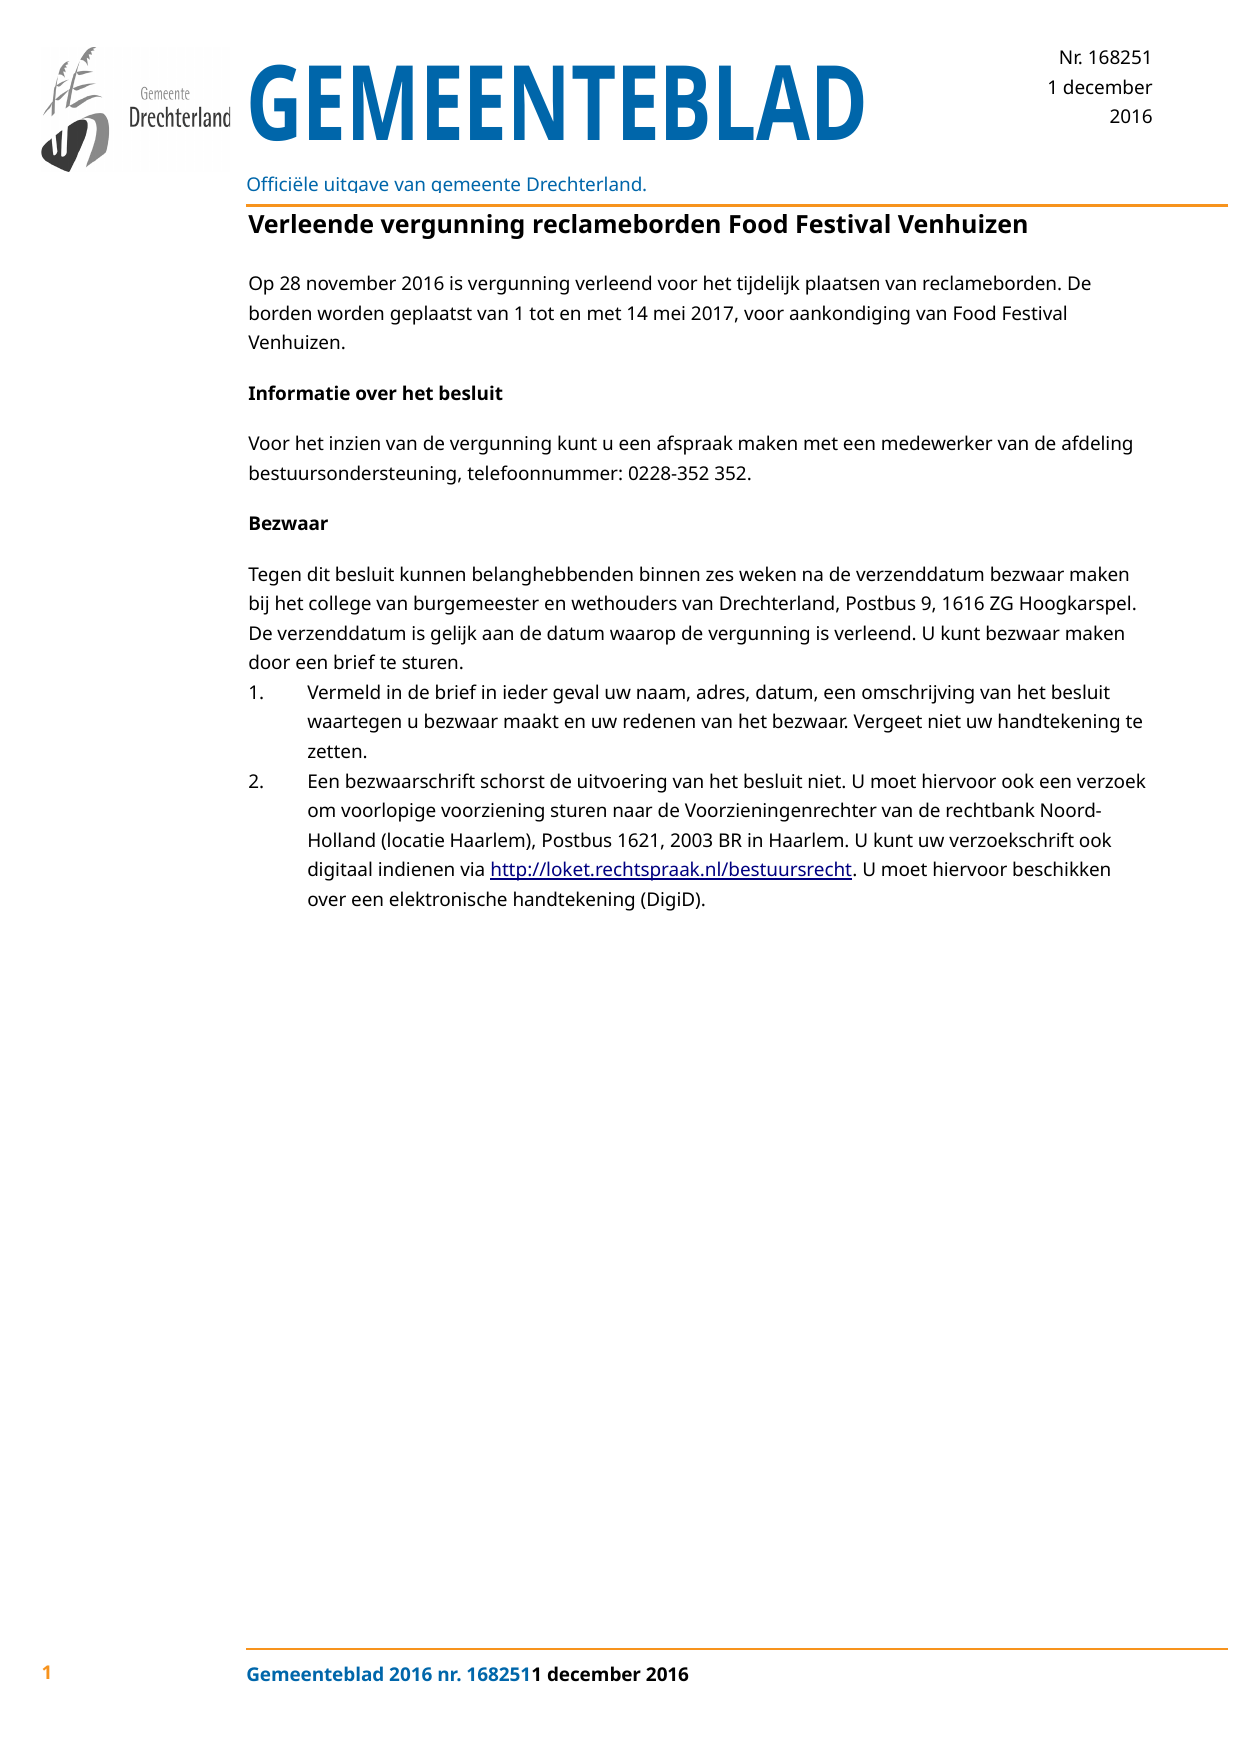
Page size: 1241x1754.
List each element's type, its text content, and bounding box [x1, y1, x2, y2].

picture [41, 47, 231, 172]
text Voor het inzien van de vergunning kunt u een afspraak maken met een medewerker van de afdeling bestuursondersteuning, telefoonnummer: 0228-352 352. [248, 430, 1152, 486]
text Bezwaar [248, 510, 1152, 536]
list Een bezwaarschrift schorst de uitvoering van het besluit niet. U moet hiervoor ook een verzoek om voorlopige voorziening sturen naar de Voorzieningenrechter van de rechtbank Noord-Holland (locatie Haarlem), Postbus 1621, 2003 BR in Haarlem. U kunt uw verzoekschrift ook digitaal indienen via http://loket.rechtspraak.nl/bestuursrecht. U moet hiervoor beschikken over een elektronische handtekening (DigiD). [248, 768, 1152, 912]
text Informatie over het besluit [248, 380, 1152, 406]
list Vermeld in de brief in ieder geval uw naam, adres, datum, een omschrijving van het besluit waartegen u bezwaar maakt en uw redenen van het bezwaar. Vergeet niet uw handtekening te zetten. [248, 679, 1152, 764]
text Verleende vergunning reclameborden Food Festival Venhuizen [248, 207, 1152, 241]
text Op 28 november 2016 is vergunning verleend voor het tijdelijk plaatsen van reclameborden. De borden worden geplaatst van 1 tot en met 14 mei 2017, voor aankondiging van Food Festival Venhuizen. [248, 270, 1152, 355]
text Tegen dit besluit kunnen belanghebbenden binnen zes weken na de verzenddatum bezwaar maken bij het college van burgemeester en wethouders van Drechterland, Postbus 9, 1616 ZG Hoogkarspel. De verzenddatum is gelijk aan de datum waarop de vergunning is verleend. U kunt bezwaar maken door een brief te sturen. [248, 561, 1152, 675]
